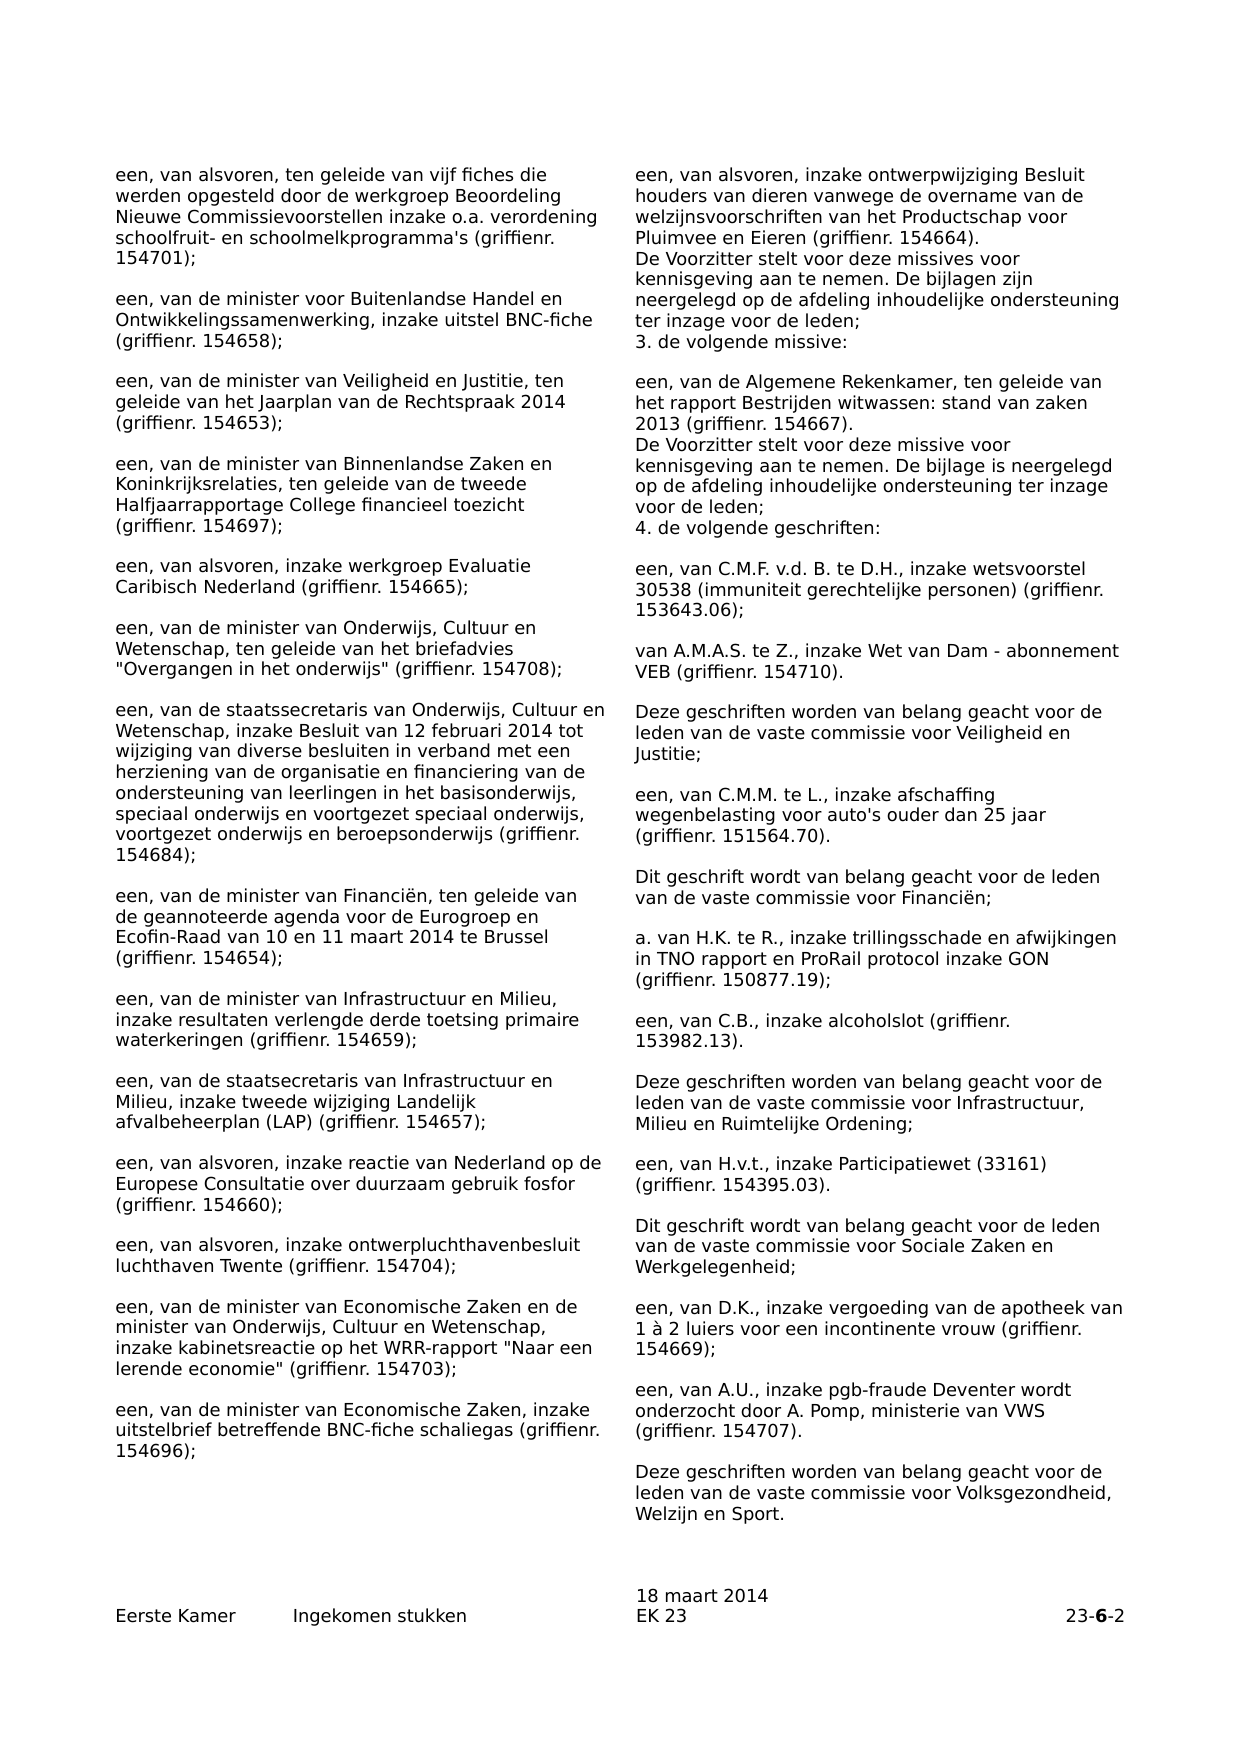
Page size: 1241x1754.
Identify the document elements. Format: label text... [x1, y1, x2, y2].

text een, van de minister van Economische Zaken, inzake uitstelbrief betreffende BNC-fiche schaliegas (griffienr. 154696); [115, 1399, 605, 1462]
text een, van de minister van Onderwijs, Cultuur en Wetenschap, ten geleide van het briefadvies "Overgangen in het onderwijs" (griffienr. 154708); [115, 618, 605, 680]
text een, van alsvoren, ten geleide van vijf fiches die werden opgesteld door de werkgroep Beoordeling Nieuwe Commissievoorstellen inzake o.a. verordening schoolfruit- en schoolmelkprogramma's (griffienr. 154701); [115, 165, 605, 269]
text een, van H.v.t., inzake Participatiewet (33161)(griffienr. 154395.03). [635, 1154, 1125, 1196]
text een, van C.M.M. te L., inzake afschaffing wegenbelasting voor auto's ouder dan 25 jaar (griffienr. 151564.70). [635, 784, 1125, 847]
text een, van de Algemene Rekenkamer, ten geleide van het rapport Bestrijden witwassen: stand van zaken 2013 (griffienr. 154667). [635, 372, 1125, 434]
text een, van alsvoren, inzake reactie van Nederland op de Europese Consultatie over duurzaam gebruik fosfor (griffienr. 154660); [115, 1153, 605, 1215]
text De Voorzitter stelt voor deze missives voor kennisgeving aan te nemen. De bijlagen zijn neergelegd op de afdeling inhoudelijke ondersteuning ter inzage voor de leden; [635, 248, 1125, 332]
text Dit geschrift wordt van belang geacht voor de leden van de vaste commissie voor Sociale Zaken en Werkgelegenheid; [635, 1216, 1125, 1278]
text 4. de volgende geschriften: [635, 518, 1125, 539]
text van A.M.A.S. te Z., inzake Wet van Dam - abonnement VEB (griffienr. 154710). [635, 641, 1125, 682]
text een, van de minister van Binnenlandse Zaken en Koninkrijksrelaties, ten geleide van de tweede Halfjaarrapportage College financieel toezicht (griffienr. 154697); [115, 453, 605, 536]
text een, van de minister voor Buitenlandse Handel en Ontwikkelingssamenwerking, inzake uitstel BNC-fiche (griffienr. 154658); [115, 289, 605, 351]
text een, van de minister van Veiligheid en Justitie, ten geleide van het Jaarplan van de Rechtspraak 2014 (griffienr. 154653); [115, 371, 605, 433]
text Deze geschriften worden van belang geacht voor de leden van de vaste commissie voor Veiligheid en Justitie; [635, 702, 1125, 764]
text een, van A.U., inzake pgb-fraude Deventer wordt onderzocht door A. Pomp, ministerie van VWS (griffienr. 154707). [635, 1380, 1125, 1442]
text De Voorzitter stelt voor deze missive voor kennisgeving aan te nemen. De bijlage is neergelegd op de afdeling inhoudelijke ondersteuning ter inzage voor de leden; [635, 434, 1125, 518]
text een, van de minister van Infrastructuur en Milieu, inzake resultaten verlengde derde toetsing primaire waterkeringen (griffienr. 154659); [115, 989, 605, 1051]
text een, van de minister van Financiën, ten geleide van de geannoteerde agenda voor de Eurogroep en Ecofin-Raad van 10 en 11 maart 2014 te Brussel (griffienr. 154654); [115, 886, 605, 969]
text a. van H.K. te R., inzake trillingsschade en afwijkingen in TNO rapport en ProRail protocol inzake GON (griffienr. 150877.19); [635, 928, 1125, 990]
text een, van alsvoren, inzake werkgroep Evaluatie Caribisch Nederland (griffienr. 154665); [115, 556, 605, 598]
text een, van alsvoren, inzake ontwerpwijziging Besluit houders van dieren vanwege de overname van de welzijnsvoorschriften van het Productschap voor Pluimvee en Eieren (griffienr. 154664). [635, 165, 1125, 248]
text een, van de staatssecretaris van Onderwijs, Cultuur en Wetenschap, inzake Besluit van 12 februari 2014 tot wijziging van diverse besluiten in verband met een herziening van de organisatie en financiering van de ondersteuning van leerlingen in het basisonderwijs, speciaal onderwijs en voortgezet speciaal onderwijs, voortgezet onderwijs en beroepsonderwijs (griffienr. 154684); [115, 700, 605, 866]
text een, van alsvoren, inzake ontwerpluchthavenbesluit luchthaven Twente (griffienr. 154704); [115, 1235, 605, 1277]
text een, van de minister van Economische Zaken en de minister van Onderwijs, Cultuur en Wetenschap, inzake kabinetsreactie op het WRR-rapport "Naar een lerende economie" (griffienr. 154703); [115, 1297, 605, 1379]
text Dit geschrift wordt van belang geacht voor de leden van de vaste commissie voor Financiën; [635, 867, 1125, 908]
text Deze geschriften worden van belang geacht voor de leden van de vaste commissie voor Volksgezondheid, Welzijn en Sport. [635, 1462, 1125, 1524]
text Deze geschriften worden van belang geacht voor de leden van de vaste commissie voor Infrastructuur, Milieu en Ruimtelijke Ordening; [635, 1072, 1125, 1134]
text een, van D.K., inzake vergoeding van de apotheek van 1 à 2 luiers voor een incontinente vrouw (griffienr. 154669); [635, 1298, 1125, 1360]
text een, van C.M.F. v.d. B. te D.H., inzake wetsvoorstel 30538 (immuniteit gerechtelijke personen) (griffienr. 153643.06); [635, 559, 1125, 621]
text 3. de volgende missive: [635, 332, 1125, 352]
text een, van C.B., inzake alcoholslot (griffienr. 153982.13). [635, 1010, 1125, 1052]
text een, van de staatsecretaris van Infrastructuur en Milieu, inzake tweede wijziging Landelijk afvalbeheerplan (LAP) (griffienr. 154657); [115, 1071, 605, 1133]
